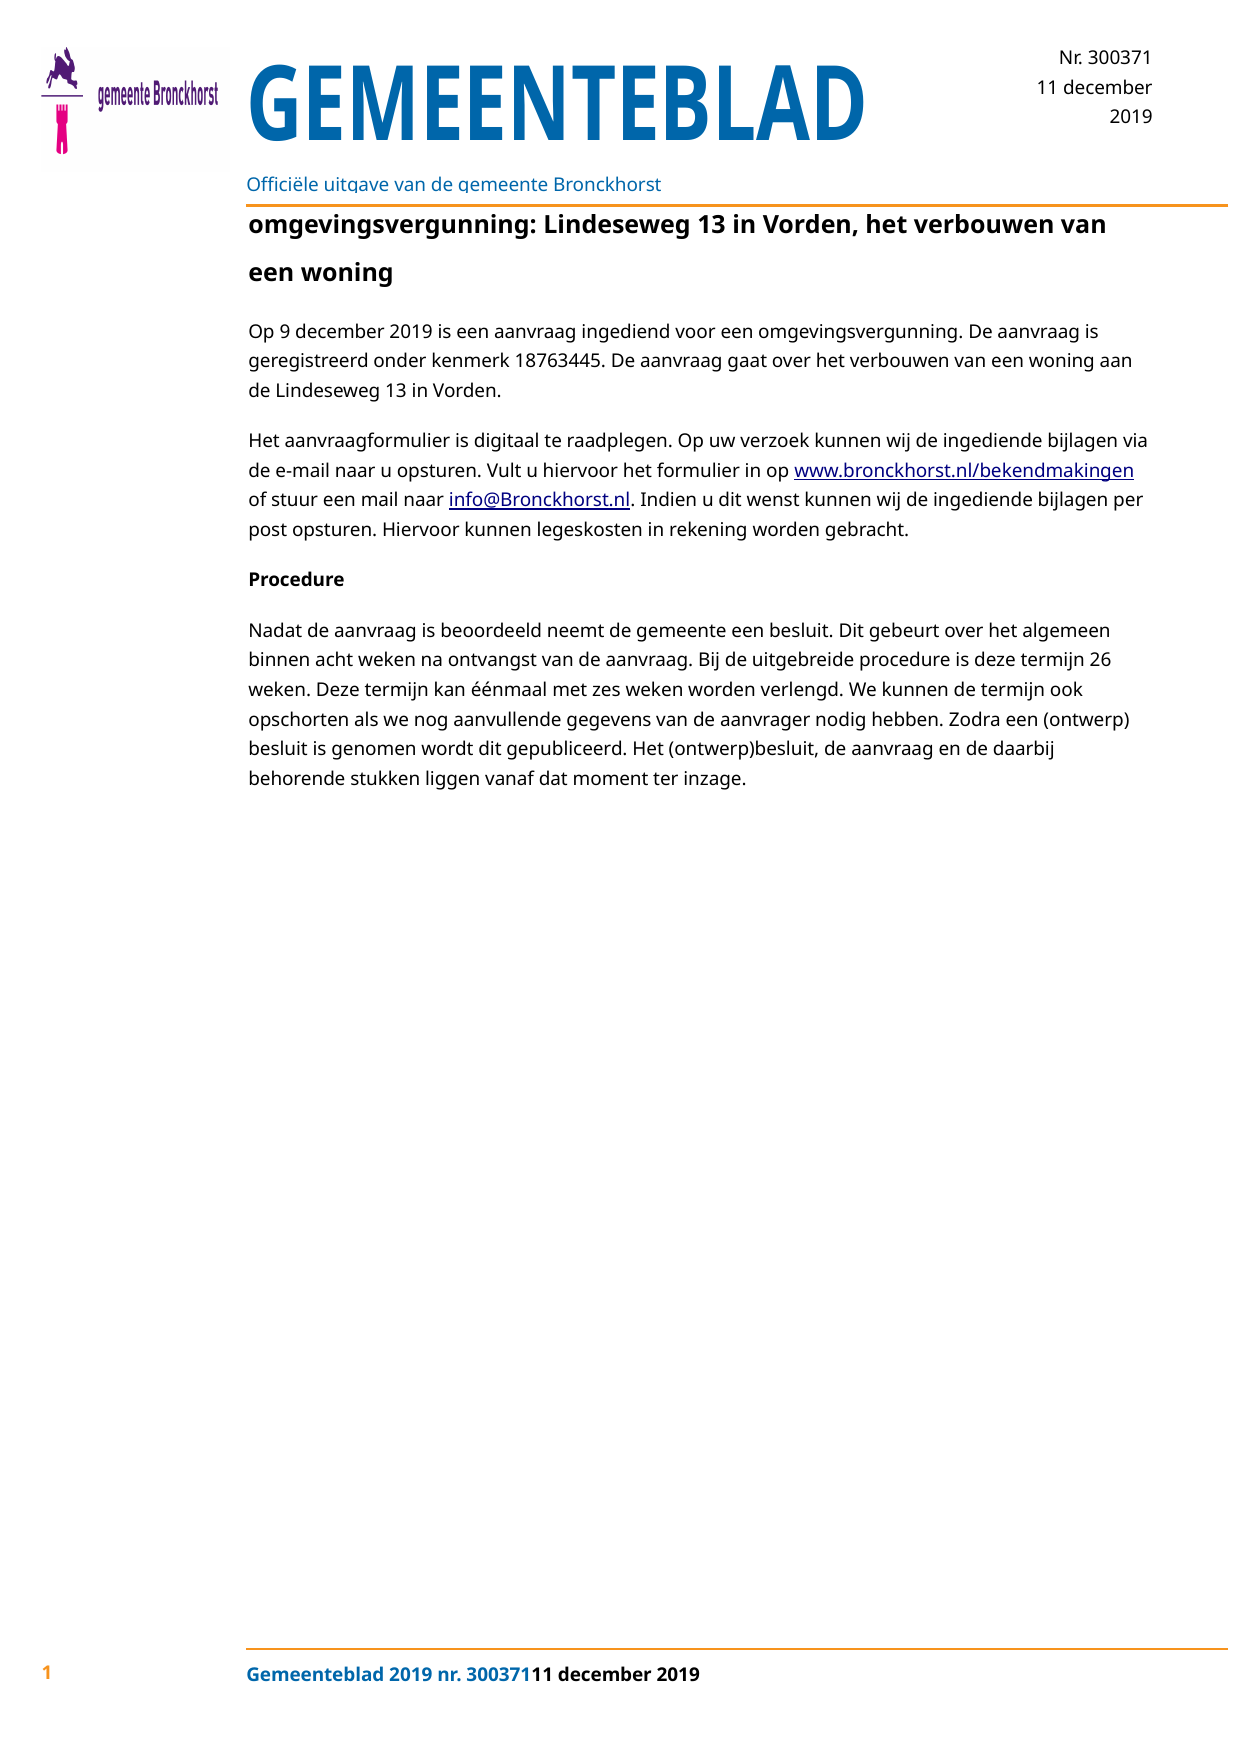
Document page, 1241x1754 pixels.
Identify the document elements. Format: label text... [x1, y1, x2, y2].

text Nadat de aanvraag is beoordeeld neemt de gemeente een besluit. Dit gebeurt over het algemeen binnen acht weken na ontvangst van de aanvraag. Bij de uitgebreide procedure is deze termijn 26 weken. Deze termijn kan éénmaal met zes weken worden verlengd. We kunnen de termijn ook opschorten als we nog aanvullende gegevens van de aanvrager nodig hebben. Zodra een (ontwerp) besluit is genomen wordt dit gepubliceerd. Het (ontwerp)besluit, de aanvraag en de daarbij behorende stukken liggen vanaf dat moment ter inzage. [248, 617, 1152, 791]
text omgevingsvergunning: Lindeseweg 13 in Vorden, het verbouwen van een woning [248, 207, 1152, 288]
picture [41, 47, 231, 172]
text Het aanvraagformulier is digitaal te raadplegen. Op uw verzoek kunnen wij de ingediende bijlagen via de e-mail naar u opsturen. Vult u hiervoor het formulier in op www.bronckhorst.nl/bekendmakingen of stuur een mail naar info@Bronckhorst.nl. Indien u dit wenst kunnen wij de ingediende bijlagen per post opsturen. Hiervoor kunnen legeskosten in rekening worden gebracht. [248, 427, 1152, 542]
text Procedure [248, 567, 1152, 592]
text Op 9 december 2019 is een aanvraag ingediend voor een omgevingsvergunning. De aanvraag is geregistreerd onder kenmerk 18763445. De aanvraag gaat over het verbouwen van een woning aan de Lindeseweg 13 in Vorden. [248, 318, 1152, 403]
